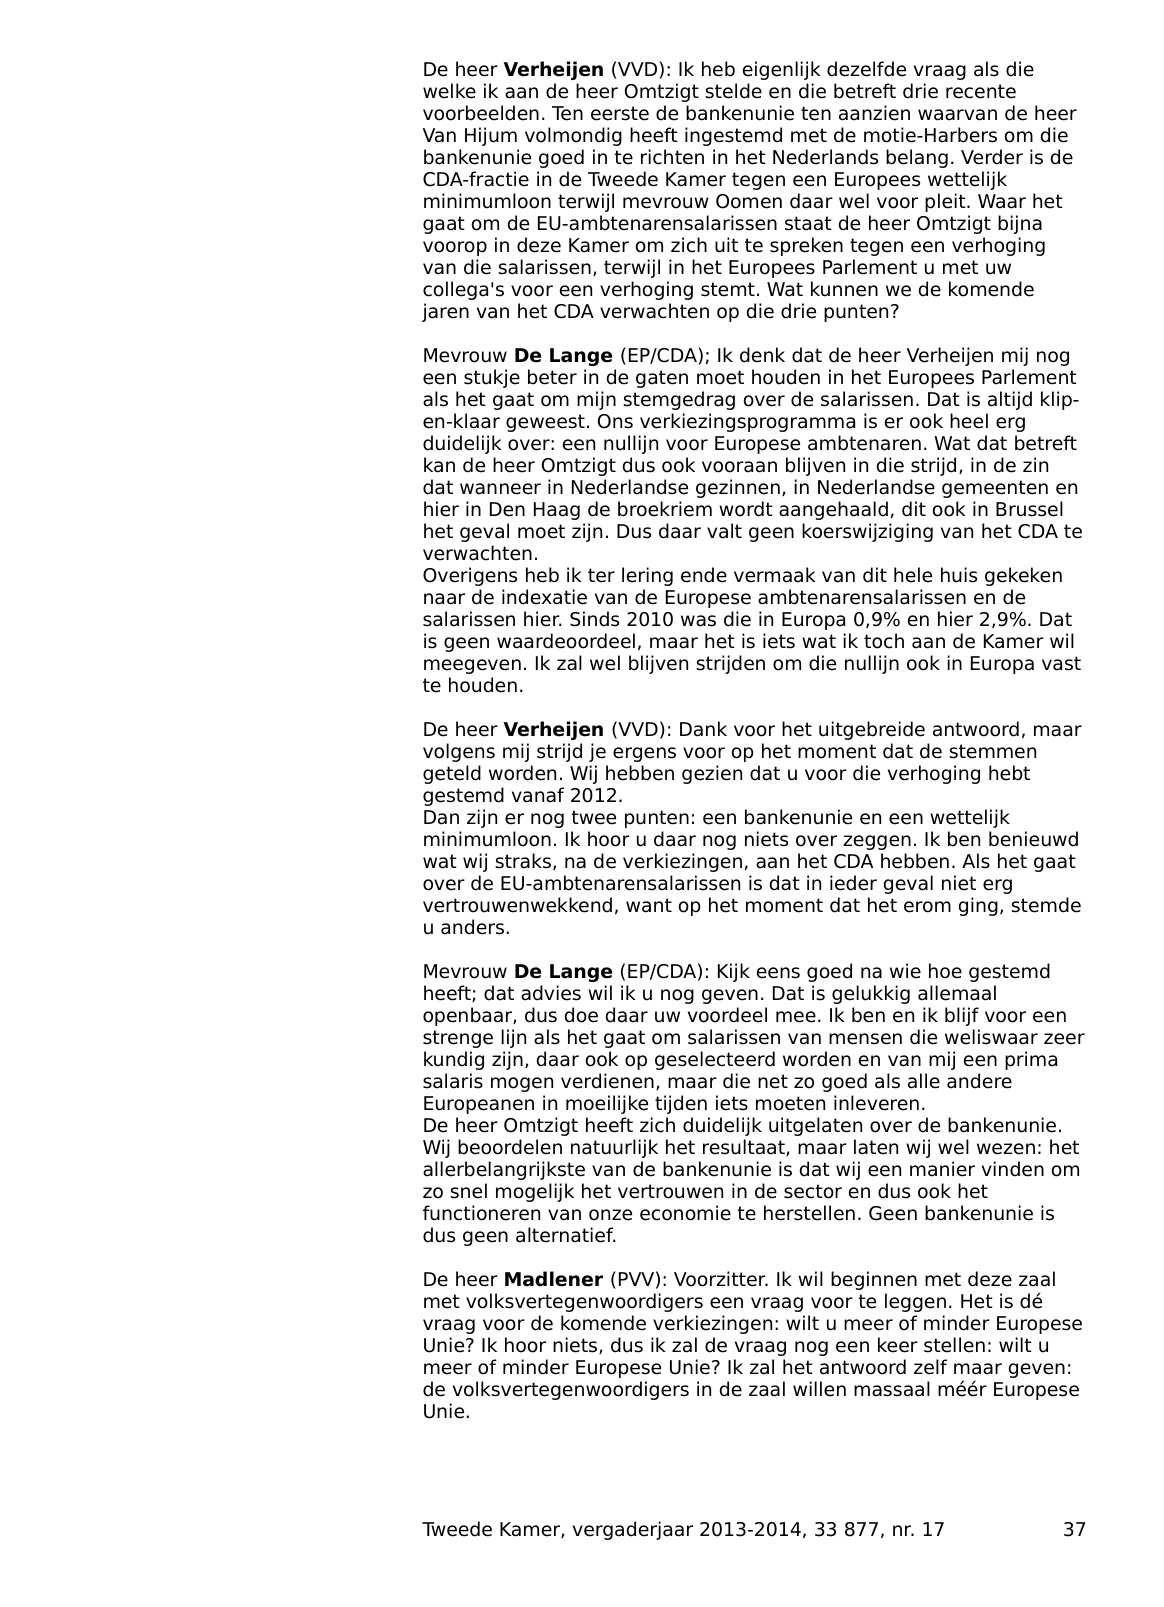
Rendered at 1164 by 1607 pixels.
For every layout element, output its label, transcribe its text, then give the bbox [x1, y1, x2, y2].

text Mevrouw De Lange (EP/CDA); Ik denk dat de heer Verheijen mij nog een stukje beter in de gaten moet houden in het Europees Parlement als het gaat om mijn stemgedrag over de salarissen. Dat is altijd klip-en-klaar geweest. Ons verkiezingsprogramma is er ook heel erg duidelijk over: een nullijn voor Europese ambtenaren. Wat dat betreft kan de heer Omtzigt dus ook vooraan blijven in die strijd, in de zin dat wanneer in Nederlandse gezinnen, in Nederlandse gemeenten en hier in Den Haag de broekriem wordt aangehaald, dit ook in Brussel het geval moet zijn. Dus daar valt geen koerswijziging van het CDA te verwachten. [422, 345, 1087, 565]
text Overigens heb ik ter lering ende vermaak van dit hele huis gekeken naar de indexatie van de Europese ambtenarensalarissen en de salarissen hier. Sinds 2010 was die in Europa 0,9% en hier 2,9%. Dat is geen waardeoordeel, maar het is iets wat ik toch aan de Kamer wil meegeven. Ik zal wel blijven strijden om die nullijn ook in Europa vast te houden. [422, 565, 1087, 697]
text Dan zijn er nog twee punten: een bankenunie en een wettelijk minimumloon. Ik hoor u daar nog niets over zeggen. Ik ben benieuwd wat wij straks, na de verkiezingen, aan het CDA hebben. Als het gaat over de EU-ambtenarensalarissen is dat in ieder geval niet erg vertrouwenwekkend, want op het moment dat het erom ging, stemde u anders. [422, 807, 1087, 939]
text De heer Verheijen (VVD): Dank voor het uitgebreide antwoord, maar volgens mij strijd je ergens voor op het moment dat de stemmen geteld worden. Wij hebben gezien dat u voor die verhoging hebt gestemd vanaf 2012. [422, 719, 1087, 807]
text Mevrouw De Lange (EP/CDA): Kijk eens goed na wie hoe gestemd heeft; dat advies wil ik u nog geven. Dat is gelukkig allemaal openbaar, dus doe daar uw voordeel mee. Ik ben en ik blijf voor een strenge lijn als het gaat om salarissen van mensen die weliswaar zeer kundig zijn, daar ook op geselecteerd worden en van mij een prima salaris mogen verdienen, maar die net zo goed als alle andere Europeanen in moeilijke tijden iets moeten inleveren. [422, 961, 1087, 1115]
text De heer Madlener (PVV): Voorzitter. Ik wil beginnen met deze zaal met volksvertegenwoordigers een vraag voor te leggen. Het is dé vraag voor de komende verkiezingen: wilt u meer of minder Europese Unie? Ik hoor niets, dus ik zal de vraag nog een keer stellen: wilt u meer of minder Europese Unie? Ik zal het antwoord zelf maar geven: de volksvertegenwoordigers in de zaal willen massaal méér Europese Unie. [422, 1269, 1087, 1423]
text De heer Verheijen (VVD): Ik heb eigenlijk dezelfde vraag als die welke ik aan de heer Omtzigt stelde en die betreft drie recente voorbeelden. Ten eerste de bankenunie ten aanzien waarvan de heer Van Hijum volmondig heeft ingestemd met de motie-Harbers om die bankenunie goed in te richten in het Nederlands belang. Verder is de CDA-fractie in de Tweede Kamer tegen een Europees wettelijk minimumloon terwijl mevrouw Oomen daar wel voor pleit. Waar het gaat om de EU-ambtenarensalarissen staat de heer Omtzigt bijna voorop in deze Kamer om zich uit te spreken tegen een verhoging van die salarissen, terwijl in het Europees Parlement u met uw collega's voor een verhoging stemt. Wat kunnen we de komende jaren van het CDA verwachten op die drie punten? [422, 59, 1087, 323]
text De heer Omtzigt heeft zich duidelijk uitgelaten over de bankenunie. Wij beoordelen natuurlijk het resultaat, maar laten wij wel wezen: het allerbelangrijkste van de bankenunie is dat wij een manier vinden om zo snel mogelijk het vertrouwen in de sector en dus ook het functioneren van onze economie te herstellen. Geen bankenunie is dus geen alternatief. [422, 1115, 1087, 1247]
